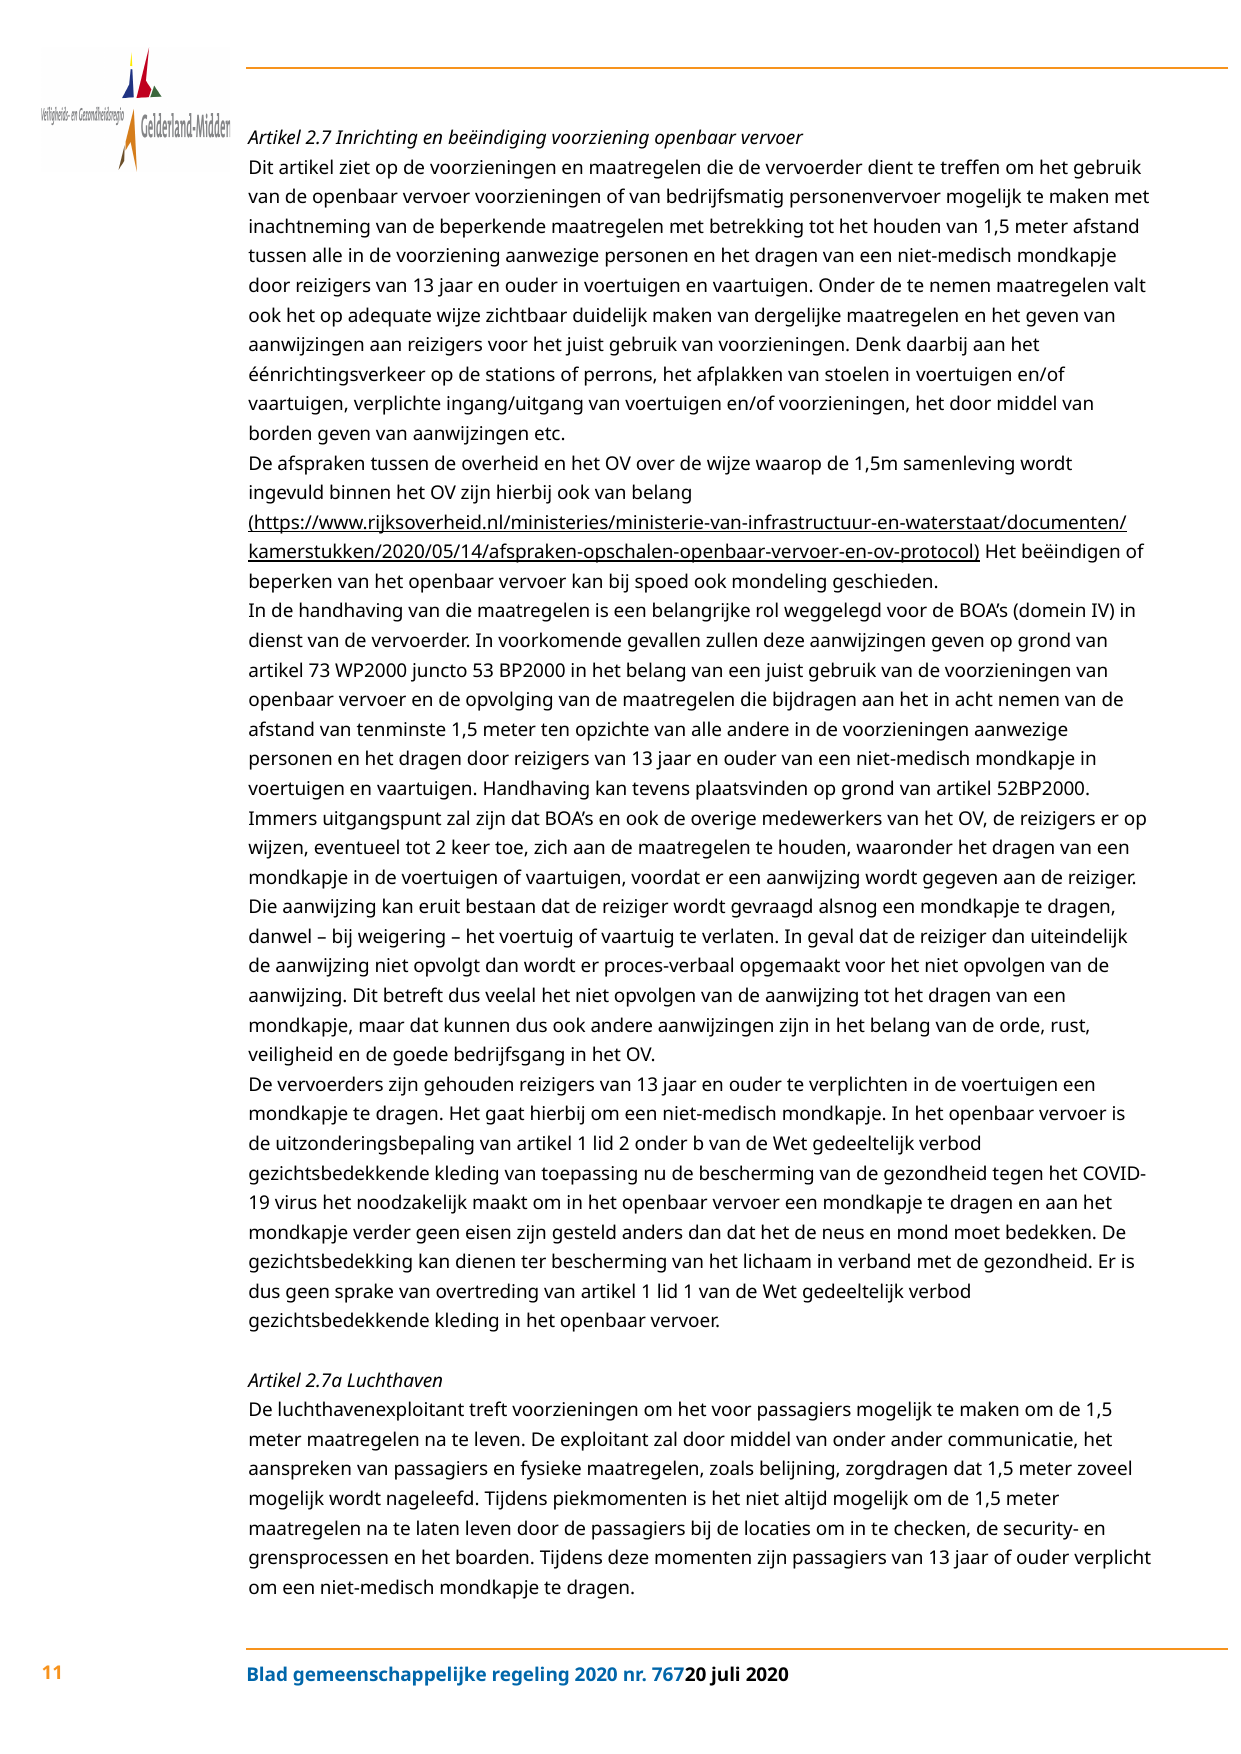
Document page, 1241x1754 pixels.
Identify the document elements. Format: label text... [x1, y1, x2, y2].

text De afspraken tussen de overheid en het OV over de wijze waarop de 1,5m samenleving wordt ingevuld binnen het OV zijn hierbij ook van belang (https://www.rijksoverheid.nl/ministeries/ministerie-van-infrastructuur-en-waterstaat/documenten/kamerstukken/2020/05/14/afspraken-opschalen-openbaar-vervoer-en-ov-protocol) Het beëindigen of beperken van het openbaar vervoer kan bij spoed ook mondeling geschieden. [248, 450, 1152, 594]
text Immers uitgangspunt zal zijn dat BOA’s en ook de overige medewerkers van het OV, de reizigers er op wijzen, eventueel tot 2 keer toe, zich aan de maatregelen te houden, waaronder het dragen van een mondkapje in de voertuigen of vaartuigen, voordat er een aanwijzing wordt gegeven aan de reiziger. Die aanwijzing kan eruit bestaan dat de reiziger wordt gevraagd alsnog een mondkapje te dragen, danwel – bij weigering – het voertuig of vaartuig te verlaten. In geval dat de reiziger dan uiteindelijk de aanwijzing niet opvolgt dan wordt er proces-verbaal opgemaakt voor het niet opvolgen van de aanwijzing. Dit betreft dus veelal het niet opvolgen van de aanwijzing tot het dragen van een mondkapje, maar dat kunnen dus ook andere aanwijzingen zijn in het belang van de orde, rust, veiligheid en de goede bedrijfsgang in het OV. [248, 805, 1152, 1067]
text Artikel 2.7 Inrichting en beëindiging voorziening openbaar vervoer [248, 124, 1152, 150]
text De vervoerders zijn gehouden reizigers van 13 jaar en ouder te verplichten in de voertuigen een mondkapje te dragen. Het gaat hierbij om een niet-medisch mondkapje. In het openbaar vervoer is de uitzonderingsbepaling van artikel 1 lid 2 onder b van de Wet gedeeltelijk verbod gezichtsbedekkende kleding van toepassing nu de bescherming van de gezondheid tegen het COVID-19 virus het noodzakelijk maakt om in het openbaar vervoer een mondkapje te dragen en aan het mondkapje verder geen eisen zijn gesteld anders dan dat het de neus en mond moet bedekken. De gezichtsbedekking kan dienen ter bescherming van het lichaam in verband met de gezondheid. Er is dus geen sprake van overtreding van artikel 1 lid 1 van de Wet gedeeltelijk verbod gezichtsbedekkende kleding in het openbaar vervoer. [248, 1071, 1152, 1333]
picture [41, 47, 231, 172]
text Dit artikel ziet op de voorzieningen en maatregelen die de vervoerder dient te treffen om het gebruik van de openbaar vervoer voorzieningen of van bedrijfsmatig personenvervoer mogelijk te maken met inachtneming van de beperkende maatregelen met betrekking tot het houden van 1,5 meter afstand tussen alle in de voorziening aanwezige personen en het dragen van een niet-medisch mondkapje door reizigers van 13 jaar en ouder in voertuigen en vaartuigen. Onder de te nemen maatregelen valt ook het op adequate wijze zichtbaar duidelijk maken van dergelijke maatregelen en het geven van aanwijzingen aan reizigers voor het juist gebruik van voorzieningen. Denk daarbij aan het éénrichtingsverkeer op de stations of perrons, het afplakken van stoelen in voertuigen en/of vaartuigen, verplichte ingang/uitgang van voertuigen en/of voorzieningen, het door middel van borden geven van aanwijzingen etc. [248, 154, 1152, 446]
text De luchthavenexploitant treft voorzieningen om het voor passagiers mogelijk te maken om de 1,5 meter maatregelen na te leven. De exploitant zal door middel van onder ander communicatie, het aanspreken van passagiers en fysieke maatregelen, zoals belijning, zorgdragen dat 1,5 meter zoveel mogelijk wordt nageleefd. Tijdens piekmomenten is het niet altijd mogelijk om de 1,5 meter maatregelen na te laten leven door de passagiers bij de locaties om in te checken, de security- en grensprocessen en het boarden. Tijdens deze momenten zijn passagiers van 13 jaar of ouder verplicht om een niet-medisch mondkapje te dragen. [248, 1396, 1152, 1600]
text In de handhaving van die maatregelen is een belangrijke rol weggelegd voor de BOA’s (domein IV) in dienst van de vervoerder. In voorkomende gevallen zullen deze aanwijzingen geven op grond van artikel 73 WP2000 juncto 53 BP2000 in het belang van een juist gebruik van de voorzieningen van openbaar vervoer en de opvolging van de maatregelen die bijdragen aan het in acht nemen van de afstand van tenminste 1,5 meter ten opzichte van alle andere in de voorzieningen aanwezige personen en het dragen door reizigers van 13 jaar en ouder van een niet-medisch mondkapje in voertuigen en vaartuigen. Handhaving kan tevens plaatsvinden op grond van artikel 52BP2000. [248, 598, 1152, 801]
text Artikel 2.7a Luchthaven [248, 1367, 1152, 1393]
